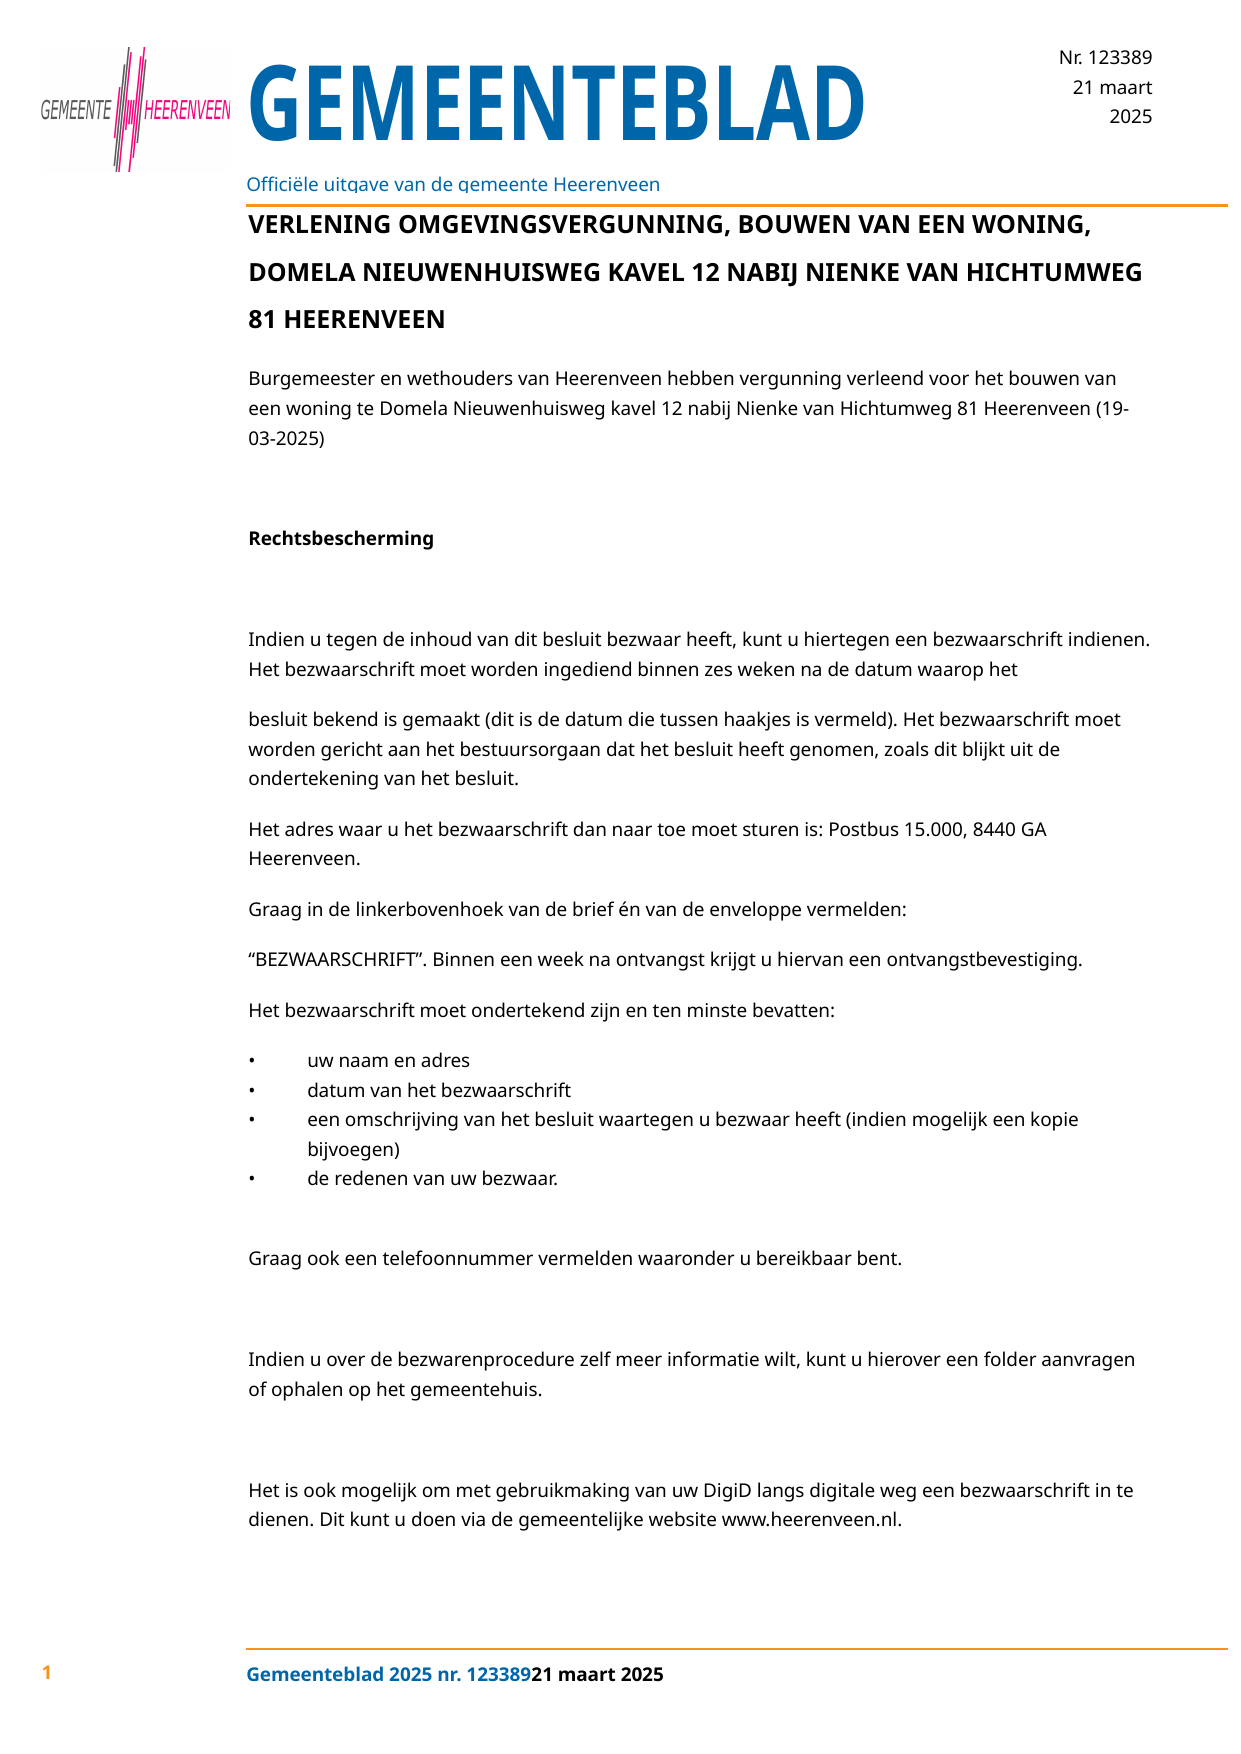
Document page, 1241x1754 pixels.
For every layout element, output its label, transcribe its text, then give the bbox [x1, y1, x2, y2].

list uw naam en adres [248, 1047, 1152, 1073]
text Indien u over de bezwarenprocedure zelf meer informatie wilt, kunt u hierover een folder aanvragen of ophalen op het gemeentehuis. [248, 1346, 1152, 1402]
text VERLENING OMGEVINGSVERGUNNING, BOUWEN VAN EEN WONING, DOMELA NIEUWENHUISWEG KAVEL 12 NABIJ NIENKE VAN HICHTUMWEG 81 HEERENVEEN [248, 207, 1152, 336]
list datum van het bezwaarschrift [248, 1077, 1152, 1102]
text Burgemeester en wethouders van Heerenveen hebben vergunning verleend voor het bouwen van een woning te Domela Nieuwenhuisweg kavel 12 nabij Nienke van Hichtumweg 81 Heerenveen (19-03-2025) [248, 366, 1152, 450]
text Graag ook een telefoonnummer vermelden waaronder u bereikbaar bent. [248, 1246, 1152, 1271]
text “BEZWAARSCHRIFT”. Binnen een week na ontvangst krijgt u hiervan een ontvangstbevestiging. [248, 946, 1152, 972]
text besluit bekend is gemaakt (dit is de datum die tussen haakjes is vermeld). Het bezwaarschrift moet worden gericht aan het bestuursorgaan dat het besluit heeft genomen, zoals dit blijkt uit de ondertekening van het besluit. [248, 706, 1152, 791]
text Indien u tegen de inhoud van dit besluit bezwaar heeft, kunt u hiertegen een bezwaarschrift indienen. Het bezwaarschrift moet worden ingediend binnen zes weken na de datum waarop het [248, 626, 1152, 682]
text Rechtsbescherming [248, 526, 1152, 551]
list de redenen van uw bezwaar. [248, 1166, 1152, 1191]
text Het adres waar u het bezwaarschrift dan naar toe moet sturen is: Postbus 15.000, 8440 GA Heerenveen. [248, 816, 1152, 871]
text Graag in de linkerbovenhoek van de brief én van de enveloppe vermelden: [248, 896, 1152, 922]
list een omschrijving van het besluit waartegen u bezwaar heeft (indien mogelijk een kopie bijvoegen) [248, 1106, 1152, 1162]
picture [41, 47, 231, 172]
text Het is ook mogelijk om met gebruikmaking van uw DigiD langs digitale weg een bezwaarschrift in te dienen. Dit kunt u doen via de gemeentelijke website www.heerenveen.nl. [248, 1477, 1152, 1532]
text Het bezwaarschrift moet ondertekend zijn en ten minste bevatten: [248, 997, 1152, 1022]
